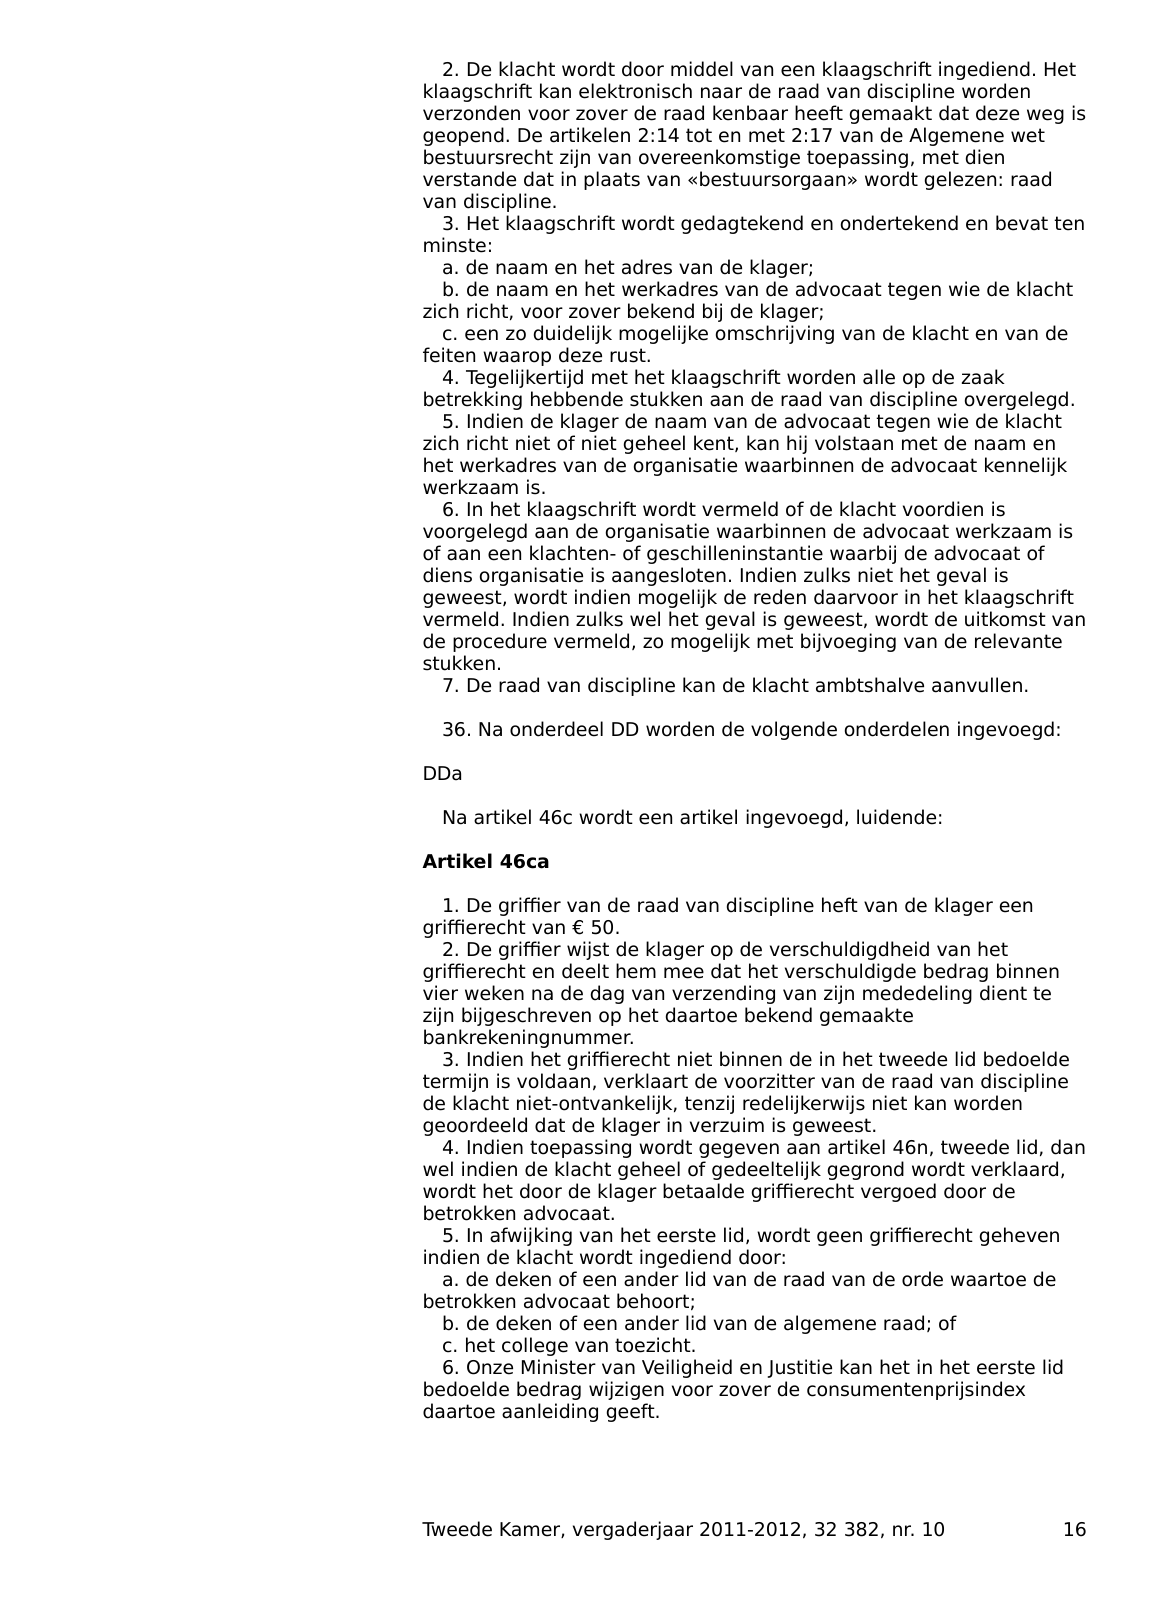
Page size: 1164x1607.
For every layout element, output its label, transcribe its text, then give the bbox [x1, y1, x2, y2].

text b. de naam en het werkadres van de advocaat tegen wie de klacht zich richt, voor zover bekend bij de klager; [422, 279, 1087, 323]
text c. het college van toezicht. [422, 1335, 1087, 1357]
subtitle Artikel 46ca [422, 851, 1087, 873]
subtitle DDa [422, 763, 1087, 785]
text 4. Tegelijkertijd met het klaagschrift worden alle op de zaak betrekking hebbende stukken aan de raad van discipline overgelegd. [422, 367, 1087, 411]
text 3. Het klaagschrift wordt gedagtekend en ondertekend en bevat ten minste: [422, 213, 1087, 257]
text a. de naam en het adres van de klager; [422, 257, 1087, 279]
text 4. Indien toepassing wordt gegeven aan artikel 46n, tweede lid, dan wel indien de klacht geheel of gedeeltelijk gegrond wordt verklaard, wordt het door de klager betaalde griffierecht vergoed door de betrokken advocaat. [422, 1137, 1087, 1225]
text 5. In afwijking van het eerste lid, wordt geen griffierecht geheven indien de klacht wordt ingediend door: [422, 1225, 1087, 1269]
text 3. Indien het griffierecht niet binnen de in het tweede lid bedoelde termijn is voldaan, verklaart de voorzitter van de raad van discipline de klacht niet-ontvankelijk, tenzij redelijkerwijs niet kan worden geoordeeld dat de klager in verzuim is geweest. [422, 1049, 1087, 1137]
text 6. Onze Minister van Veiligheid en Justitie kan het in het eerste lid bedoelde bedrag wijzigen voor zover de consumentenprijsindex daartoe aanleiding geeft. [422, 1357, 1087, 1423]
text 36. Na onderdeel DD worden de volgende onderdelen ingevoegd: [422, 719, 1087, 741]
text 1. De griffier van de raad van discipline heft van de klager een griffierecht van € 50. [422, 895, 1087, 939]
text b. de deken of een ander lid van de algemene raad; of [422, 1313, 1087, 1335]
text Na artikel 46c wordt een artikel ingevoegd, luidende: [422, 807, 1087, 829]
text a. de deken of een ander lid van de raad van de orde waartoe de betrokken advocaat behoort; [422, 1269, 1087, 1313]
text 6. In het klaagschrift wordt vermeld of de klacht voordien is voorgelegd aan de organisatie waarbinnen de advocaat werkzaam is of aan een klachten- of geschilleninstantie waarbij de advocaat of diens organisatie is aangesloten. Indien zulks niet het geval is geweest, wordt indien mogelijk de reden daarvoor in het klaagschrift vermeld. Indien zulks wel het geval is geweest, wordt de uitkomst van de procedure vermeld, zo mogelijk met bijvoeging van de relevante stukken. [422, 499, 1087, 674]
text 2. De klacht wordt door middel van een klaagschrift ingediend. Het klaagschrift kan elektronisch naar de raad van discipline worden verzonden voor zover de raad kenbaar heeft gemaakt dat deze weg is geopend. De artikelen 2:14 tot en met 2:17 van de Algemene wet bestuursrecht zijn van overeenkomstige toepassing, met dien verstande dat in plaats van «bestuursorgaan» wordt gelezen: raad van discipline. [422, 59, 1087, 213]
text 5. Indien de klager de naam van de advocaat tegen wie de klacht zich richt niet of niet geheel kent, kan hij volstaan met de naam en het werkadres van de organisatie waarbinnen de advocaat kennelijk werkzaam is. [422, 411, 1087, 499]
text 2. De griffier wijst de klager op de verschuldigdheid van het griffierecht en deelt hem mee dat het verschuldigde bedrag binnen vier weken na de dag van verzending van zijn mededeling dient te zijn bijgeschreven op het daartoe bekend gemaakte bankrekeningnummer. [422, 939, 1087, 1049]
text 7. De raad van discipline kan de klacht ambtshalve aanvullen. [422, 674, 1087, 696]
text c. een zo duidelijk mogelijke omschrijving van de klacht en van de feiten waarop deze rust. [422, 323, 1087, 367]
